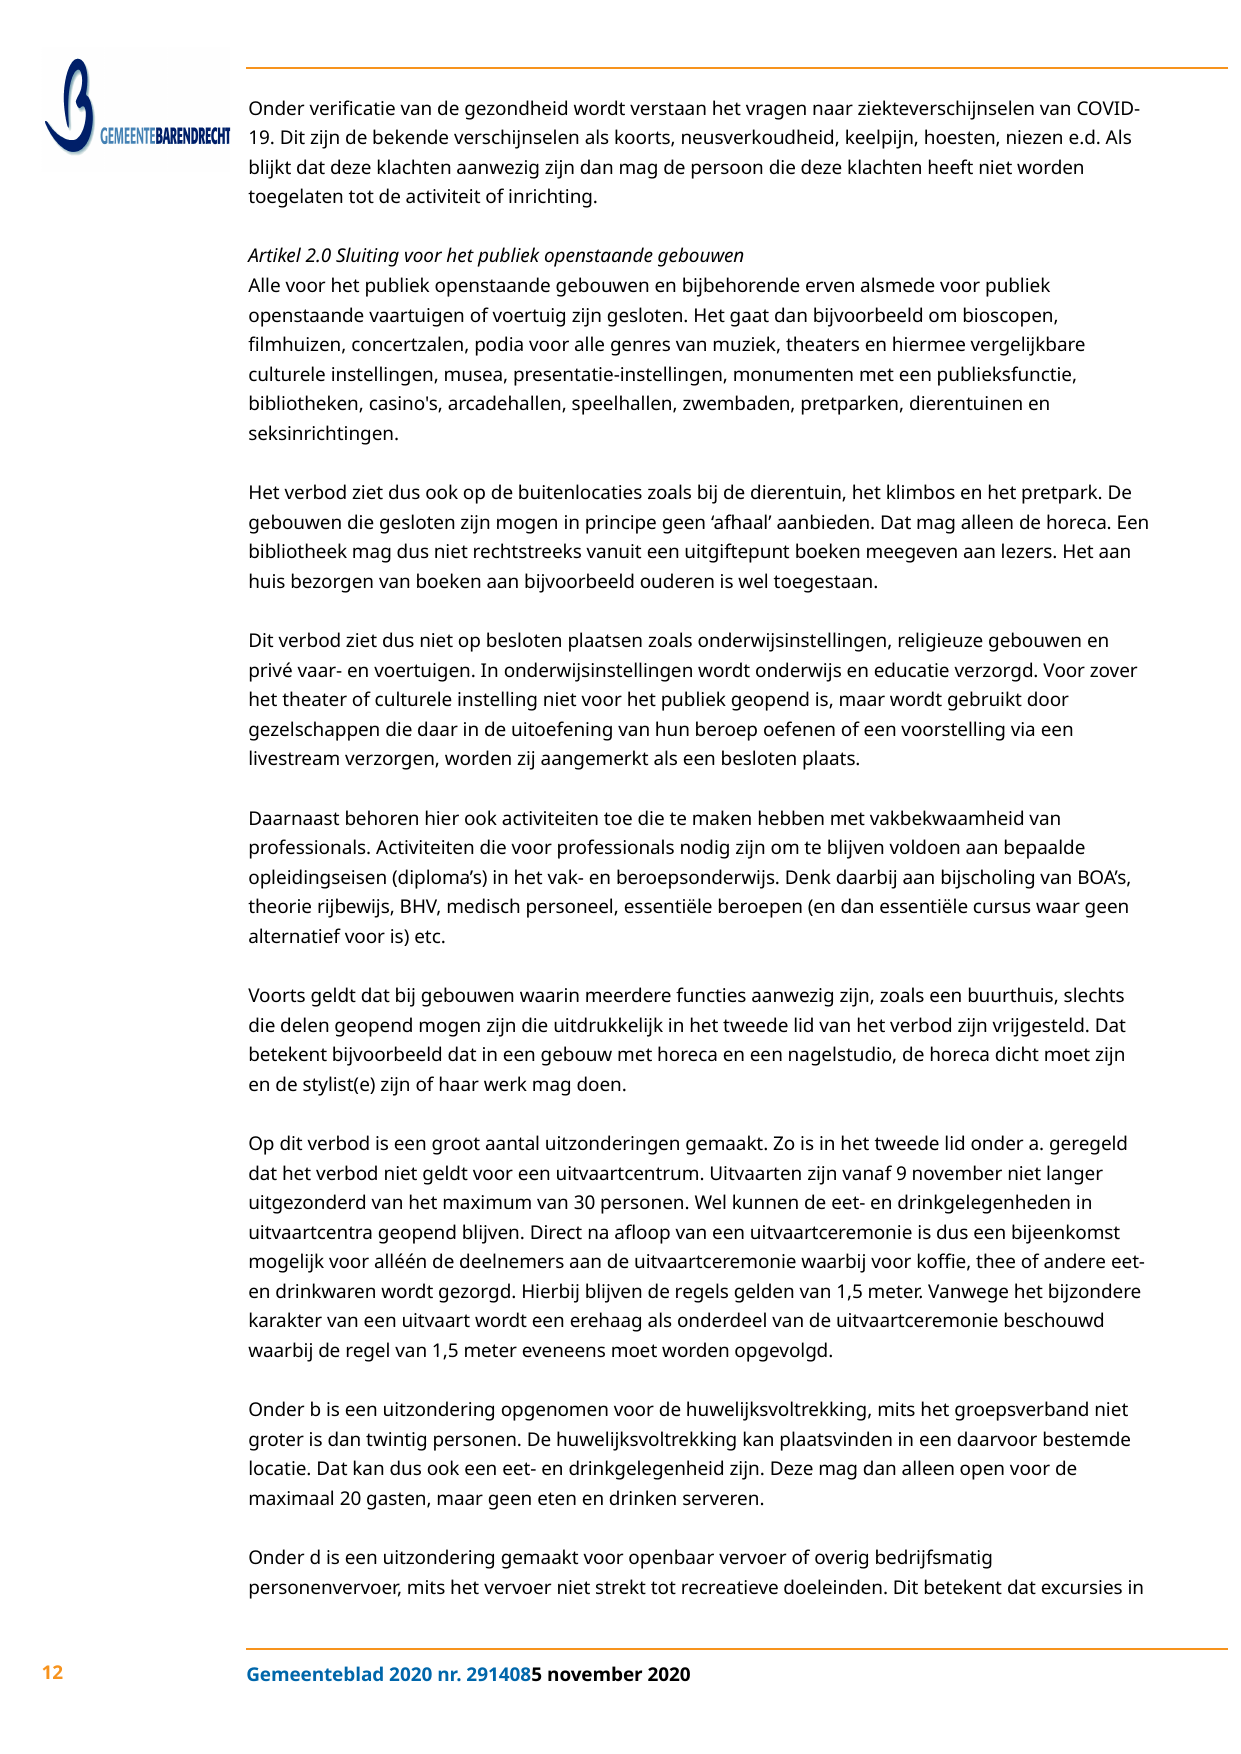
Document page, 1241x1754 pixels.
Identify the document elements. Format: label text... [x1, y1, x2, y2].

text Voorts geldt dat bij gebouwen waarin meerdere functies aanwezig zijn, zoals een buurthuis, slechts die delen geopend mogen zijn die uitdrukkelijk in het tweede lid van het verbod zijn vrijgesteld. Dat betekent bijvoorbeeld dat in een gebouw met horeca en een nagelstudio, de horeca dicht moet zijn en de stylist(e) zijn of haar werk mag doen. [248, 982, 1152, 1097]
text Onder verificatie van de gezondheid wordt verstaan het vragen naar ziekteverschijnselen van COVID-19. Dit zijn de bekende verschijnselen als koorts, neusverkoudheid, keelpijn, hoesten, niezen e.d. Als blijkt dat deze klachten aanwezig zijn dan mag de persoon die deze klachten heeft niet worden toegelaten tot de activiteit of inrichting. [248, 95, 1152, 209]
text Alle voor het publiek openstaande gebouwen en bijbehorende erven alsmede voor publiek openstaande vaartuigen of voertuig zijn gesloten. Het gaat dan bijvoorbeeld om bioscopen, filmhuizen, concertzalen, podia voor alle genres van muziek, theaters en hiermee vergelijkbare culturele instellingen, musea, presentatie-instellingen, monumenten met een publieksfunctie, bibliotheken, casino's, arcadehallen, speelhallen, zwembaden, pretparken, dierentuinen en seksinrichtingen. [248, 272, 1152, 446]
text Onder d is een uitzondering gemaakt voor openbaar vervoer of overig bedrijfsmatig personenvervoer, mits het vervoer niet strekt tot recreatieve doeleinden. Dit betekent dat excursies in [248, 1544, 1152, 1600]
text Dit verbod ziet dus niet op besloten plaatsen zoals onderwijsinstellingen, religieuze gebouwen en privé vaar- en voertuigen. In onderwijsinstellingen wordt onderwijs en educatie verzorgd. Voor zover het theater of culturele instelling niet voor het publiek geopend is, maar wordt gebruikt door gezelschappen die daar in de uitoefening van hun beroep oefenen of een voorstelling via een livestream verzorgen, worden zij aangemerkt als een besloten plaats. [248, 627, 1152, 771]
text Daarnaast behoren hier ook activiteiten toe die te maken hebben met vakbekwaamheid van professionals. Activiteiten die voor professionals nodig zijn om te blijven voldoen aan bepaalde opleidingseisen (diploma’s) in het vak- en beroepsonderwijs. Denk daarbij aan bijscholing van BOA’s, theorie rijbewijs, BHV, medisch personeel, essentiële beroepen (en dan essentiële cursus waar geen alternatief voor is) etc. [248, 805, 1152, 949]
text Onder b is een uitzondering opgenomen voor de huwelijksvoltrekking, mits het groepsverband niet groter is dan twintig personen. De huwelijksvoltrekking kan plaatsvinden in een daarvoor bestemde locatie. Dat kan dus ook een eet- en drinkgelegenheid zijn. Deze mag dan alleen open voor de maximaal 20 gasten, maar geen eten en drinken serveren. [248, 1396, 1152, 1511]
text Artikel 2.0 Sluiting voor het publiek openstaande gebouwen [248, 243, 1152, 268]
text Het verbod ziet dus ook op de buitenlocaties zoals bij de dierentuin, het klimbos en het pretpark. De gebouwen die gesloten zijn mogen in principe geen ‘afhaal’ aanbieden. Dat mag alleen de horeca. Een bibliotheek mag dus niet rechtstreeks vanuit een uitgiftepunt boeken meegeven aan lezers. Het aan huis bezorgen van boeken aan bijvoorbeeld ouderen is wel toegestaan. [248, 479, 1152, 594]
picture [41, 47, 231, 172]
text Op dit verbod is een groot aantal uitzonderingen gemaakt. Zo is in het tweede lid onder a. geregeld dat het verbod niet geldt voor een uitvaartcentrum. Uitvaarten zijn vanaf 9 november niet langer uitgezonderd van het maximum van 30 personen. Wel kunnen de eet- en drinkgelegenheden in uitvaartcentra geopend blijven. Direct na afloop van een uitvaartceremonie is dus een bijeenkomst mogelijk voor alléén de deelnemers aan de uitvaartceremonie waarbij voor koffie, thee of andere eet- en drinkwaren wordt gezorgd. Hierbij blijven de regels gelden van 1,5 meter. Vanwege het bijzondere karakter van een uitvaart wordt een erehaag als onderdeel van de uitvaartceremonie beschouwd waarbij de regel van 1,5 meter eveneens moet worden opgevolgd. [248, 1130, 1152, 1363]
